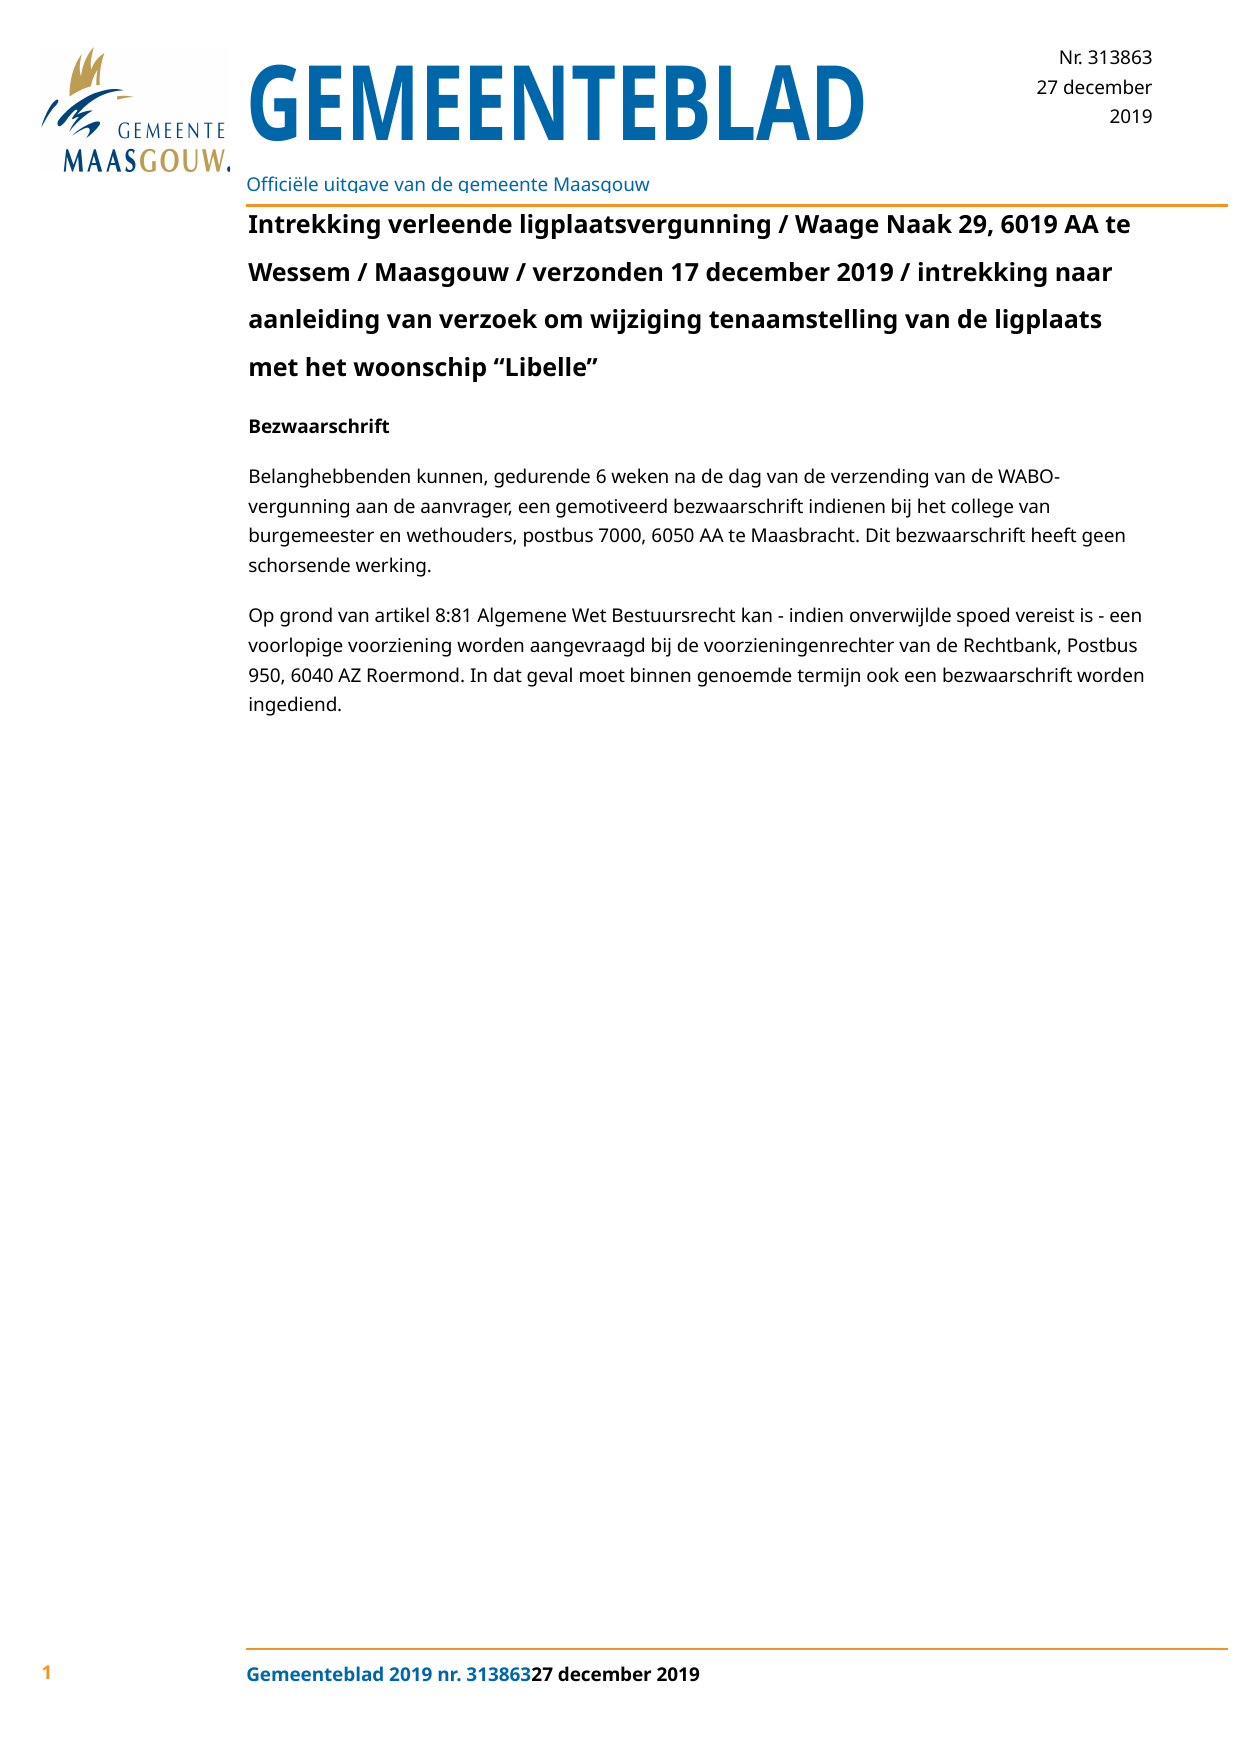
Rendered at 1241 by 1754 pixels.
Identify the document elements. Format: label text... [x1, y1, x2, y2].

picture [41, 47, 231, 172]
text Op grond van artikel 8:81 Algemene Wet Bestuursrecht kan - indien onverwijlde spoed vereist is - een voorlopige voorziening worden aangevraagd bij de voorzieningenrechter van de Rechtbank, Postbus 950, 6040 AZ Roermond. In dat geval moet binnen genoemde termijn ook een bezwaarschrift worden ingediend. [248, 603, 1152, 717]
text Bezwaarschrift [248, 413, 1152, 439]
text Intrekking verleende ligplaatsvergunning / Waage Naak 29, 6019 AA te Wessem / Maasgouw / verzonden 17 december 2019 / intrekking naar aanleiding van verzoek om wijziging tenaamstelling van de ligplaats met het woonschip “Libelle” [248, 207, 1152, 384]
text Belanghebbenden kunnen, gedurende 6 weken na de dag van de verzending van de WABO-vergunning aan de aanvrager, een gemotiveerd bezwaarschrift indienen bij het college van burgemeester en wethouders, postbus 7000, 6050 AA te Maasbracht. Dit bezwaarschrift heeft geen schorsende werking. [248, 463, 1152, 578]
